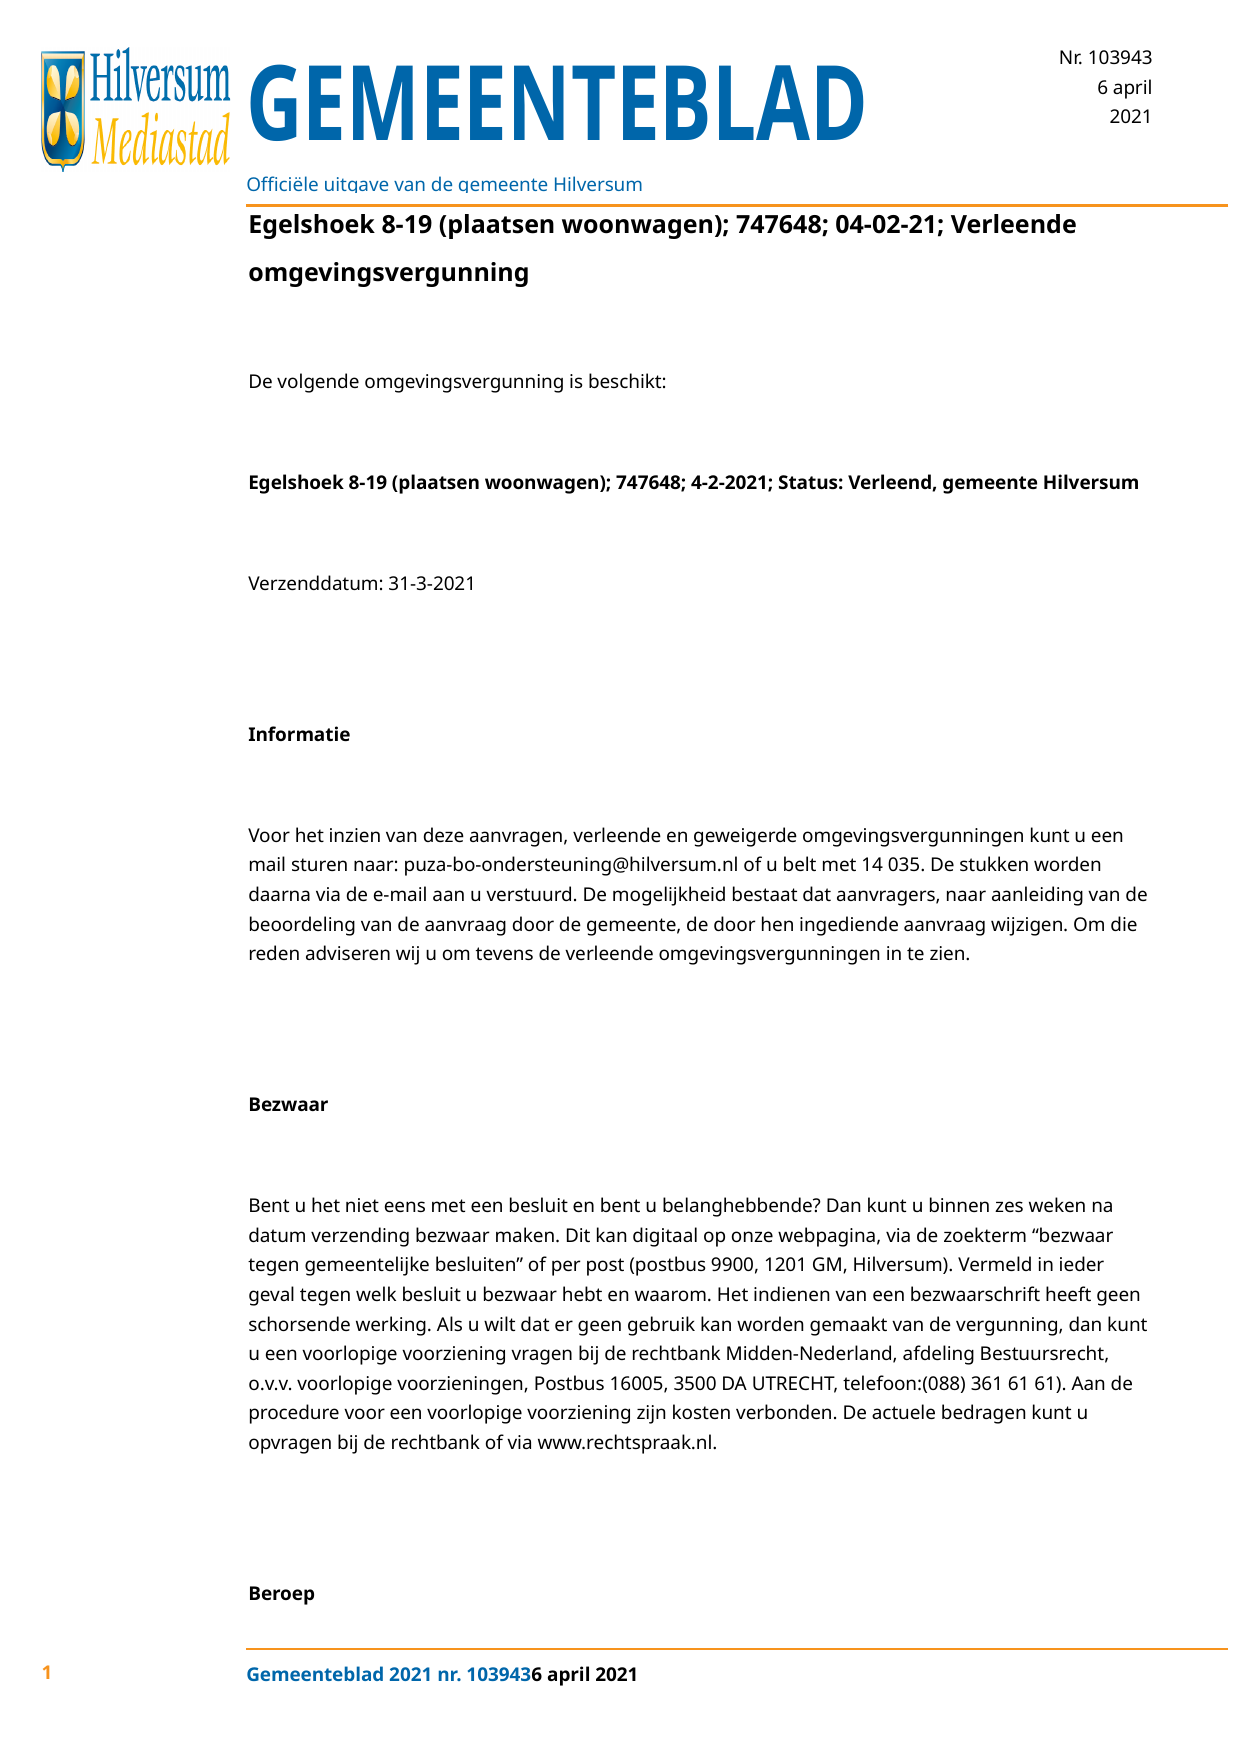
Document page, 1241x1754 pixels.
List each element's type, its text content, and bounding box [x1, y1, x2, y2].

text Bent u het niet eens met een besluit en bent u belanghebbende? Dan kunt u binnen zes weken na datum verzending bezwaar maken. Dit kan digitaal op onze webpagina, via de zoekterm “bezwaar tegen gemeentelijke besluiten” of per post (postbus 9900, 1201 GM, Hilversum). Vermeld in ieder geval tegen welk besluit u bezwaar hebt en waarom. Het indienen van een bezwaarschrift heeft geen schorsende werking. Als u wilt dat er geen gebruik kan worden gemaakt van de vergunning, dan kunt u een voorlopige voorziening vragen bij de rechtbank Midden-Nederland, afdeling Bestuursrecht, o.v.v. voorlopige voorzieningen, Postbus 16005, 3500 DA UTRECHT, telefoon:(088) 361 61 61). Aan de procedure voor een voorlopige voorziening zijn kosten verbonden. De actuele bedragen kunt u opvragen bij de rechtbank of via www.rechtspraak.nl. [248, 1192, 1152, 1455]
text Voor het inzien van deze aanvragen, verleende en geweigerde omgevingsvergunningen kunt u een mail sturen naar: puza-bo-ondersteuning@hilversum.nl of u belt met 14 035. De stukken worden daarna via de e-mail aan u verstuurd. De mogelijkheid bestaat dat aanvragers, naar aanleiding van de beoordeling van de aanvraag door de gemeente, de door hen ingediende aanvraag wijzigen. Om die reden adviseren wij u om tevens de verleende omgevingsvergunningen in te zien. [248, 822, 1152, 966]
text Verzenddatum: 31-3-2021 [248, 570, 1152, 596]
text De volgende omgevingsvergunning is beschikt: [248, 368, 1152, 394]
text Egelshoek 8-19 (plaatsen woonwagen); 747648; 04-02-21; Verleende omgevingsvergunning [248, 207, 1152, 288]
text Informatie [248, 721, 1152, 747]
text Beroep [248, 1580, 1152, 1606]
text Bezwaar [248, 1092, 1152, 1117]
picture [41, 47, 231, 172]
text Egelshoek 8-19 (plaatsen woonwagen); 747648; 4-2-2021; Status: Verleend, gemeente Hilversum [248, 469, 1152, 495]
